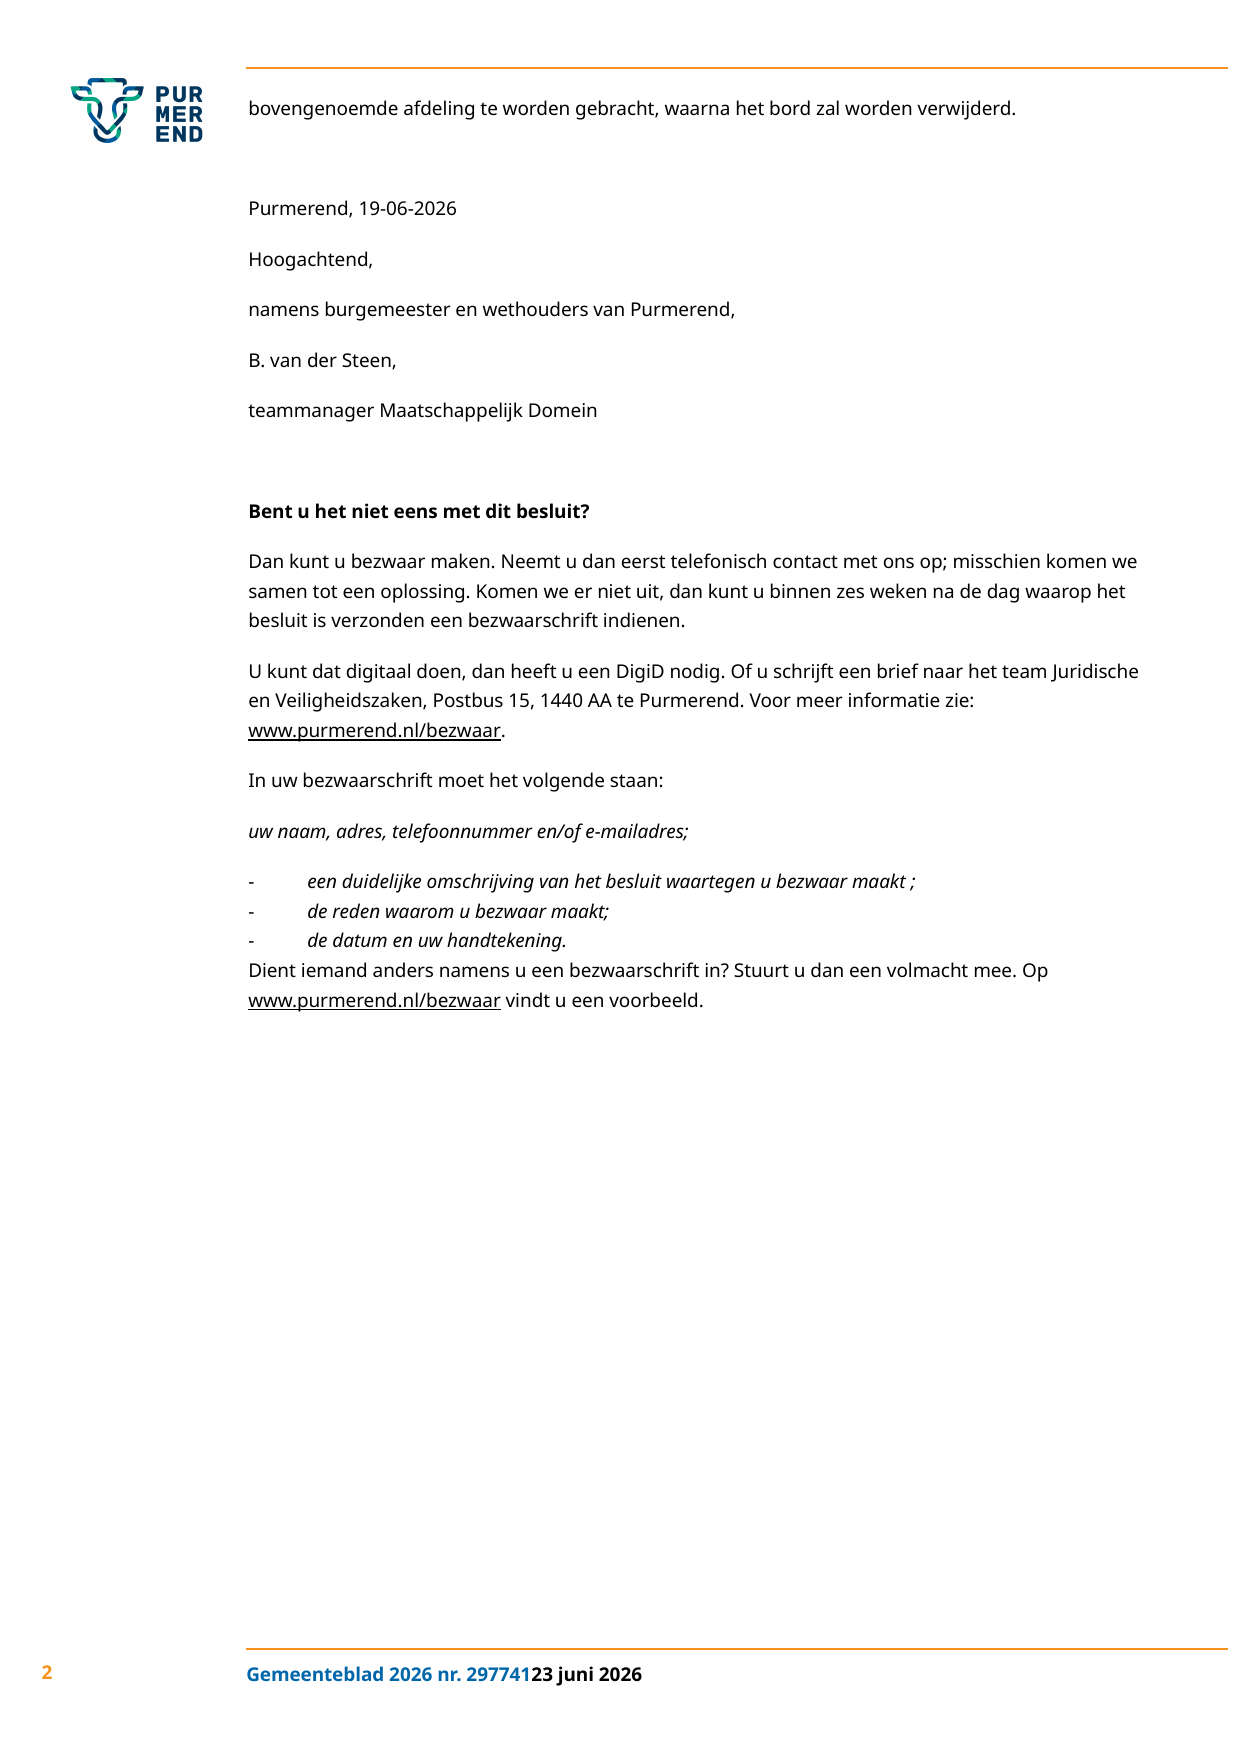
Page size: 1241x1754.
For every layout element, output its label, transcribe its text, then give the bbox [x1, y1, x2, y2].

list een duidelijke omschrijving van het besluit waartegen u bezwaar maakt ; [248, 868, 1152, 894]
text Dan kunt u bezwaar maken. Neemt u dan eerst telefonisch contact met ons op; misschien komen we samen tot een oplossing. Komen we er niet uit, dan kunt u binnen zes weken na de dag waarop het besluit is verzonden een bezwaarschrift indienen. [248, 548, 1152, 633]
text Dient iemand anders namens u een bezwaarschrift in? Stuurt u dan een volmacht mee. Op www.purmerend.nl/bezwaar vindt u een voorbeeld. [248, 957, 1152, 1013]
text uw naam, adres, telefoonnummer en/of e-mailadres; [248, 818, 1152, 844]
text teammanager Maatschappelijk Domein [248, 397, 1152, 423]
text B. van der Steen, [248, 347, 1152, 373]
text Bent u het niet eens met dit besluit? [248, 498, 1152, 524]
text U kunt dat digitaal doen, dan heeft u een DigiD nodig. Of u schrijft een brief naar het team Juridische en Veiligheidszaken, Postbus 15, 1440 AA te Purmerend. Voor meer informatie zie: www.purmerend.nl/bezwaar. [248, 658, 1152, 743]
list de reden waarom u bezwaar maakt; [248, 898, 1152, 924]
text Purmerend, 19-06-2026 [248, 196, 1152, 221]
text In uw bezwaarschrift moet het volgende staan: [248, 768, 1152, 793]
text Hoogachtend, [248, 246, 1152, 272]
list de datum en uw handtekening. [248, 928, 1152, 953]
text bovengenoemde afdeling te worden gebracht, waarna het bord zal worden verwijderd. [248, 95, 1152, 121]
picture [41, 47, 231, 172]
text namens burgemeester en wethouders van Purmerend, [248, 296, 1152, 322]
